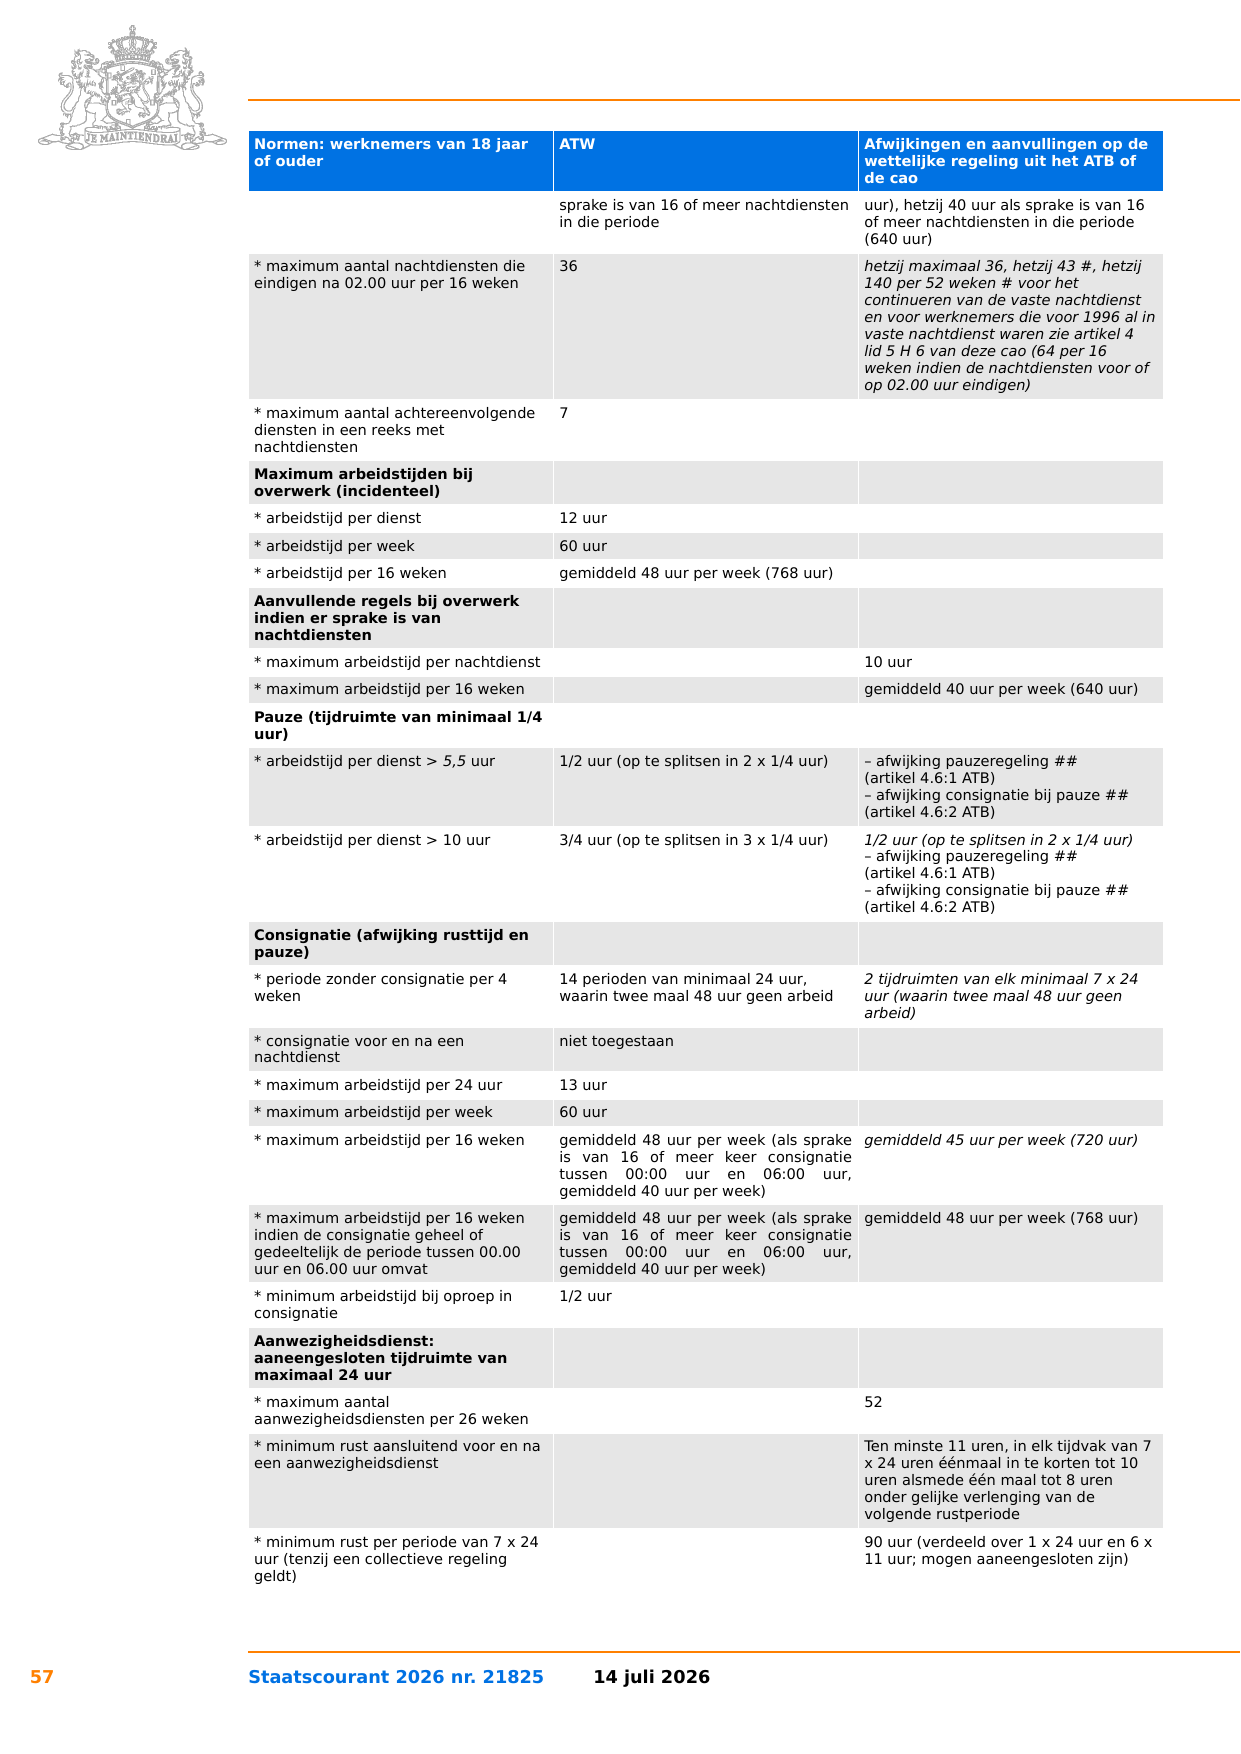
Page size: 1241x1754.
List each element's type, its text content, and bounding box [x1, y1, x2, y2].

table_cell [554, 461, 858, 504]
table_cell gemiddeld 48 uur per week (768 uur) [554, 560, 858, 587]
table_cell 7 [554, 400, 858, 460]
table_cell 13 uur [554, 1072, 858, 1098]
table_cell [859, 533, 1163, 559]
table_cell * arbeidstijd per 16 weken [249, 560, 553, 587]
table_cell gemiddeld 48 uur per week (als sprake is van 16 of meer keer consignatie tussen 00:00 uur en 06:00 uur, gemiddeld 40 uur per week) [554, 1205, 858, 1282]
table_cell * maximum arbeidstijd per nachtdienst [249, 649, 553, 676]
table_cell uur), hetzij 40 uur als sprake is van 16 of meer nachtdiensten in die periode (640 uur) [859, 192, 1163, 253]
table_cell [554, 649, 858, 676]
table_cell Maximum arbeidstijden bij overwerk (incidenteel) [249, 461, 553, 504]
table_cell 52 [859, 1389, 1163, 1433]
table_cell * maximum arbeidstijd per 16 weken [249, 677, 553, 703]
table_cell * maximum aantal aanwezigheidsdiensten per 26 weken [249, 1389, 553, 1433]
table_cell [859, 1284, 1163, 1327]
table_cell * maximum aantal nachtdiensten die eindigen na 02.00 uur per 16 weken [249, 254, 553, 399]
table_cell 10 uur [859, 649, 1163, 676]
table_cell * arbeidstijd per week [249, 533, 553, 559]
table_cell [554, 1328, 858, 1388]
table_cell * maximum arbeidstijd per 16 weken indien de consignatie geheel of gedeeltelijk de periode tussen 00.00 uur en 06.00 uur omvat [249, 1205, 553, 1282]
table_cell * maximum arbeidstijd per 24 uur [249, 1072, 553, 1098]
table_cell gemiddeld 45 uur per week (720 uur) [859, 1127, 1163, 1204]
table_cell [859, 704, 1163, 747]
table_cell – afwijking pauzeregeling ## (artikel 4.6:1 ATB) – afwijking consignatie bij pauze ## (artikel 4.6:2 ATB) [859, 748, 1163, 826]
table_cell * arbeidstijd per dienst [249, 506, 553, 532]
table_cell * maximum arbeidstijd per 16 weken [249, 1127, 553, 1204]
table_cell 60 uur [554, 1100, 858, 1126]
table_cell sprake is van 16 of meer nachtdiensten in die periode [554, 192, 858, 253]
table_cell 1/2 uur (op te splitsen in 2 x 1/4 uur) – afwijking pauzeregeling ## (artikel 4.6:1 ATB) – afwijking consignatie bij pauze ## (artikel 4.6:2 ATB) [859, 827, 1163, 921]
table_cell [554, 1529, 858, 1589]
table_cell * maximum arbeidstijd per week [249, 1100, 553, 1126]
table_cell Consignatie (afwijking rusttijd en pauze) [249, 922, 553, 965]
table_cell * arbeidstijd per dienst > 5,5 uur [249, 748, 553, 826]
table_cell [859, 1328, 1163, 1388]
table_cell Ten minste 11 uren, in elk tijdvak van 7 x 24 uren éénmaal in te korten tot 10 uren alsmede één maal tot 8 uren onder gelijke verlenging van de volgende rustperiode [859, 1434, 1163, 1528]
table_cell * consignatie voor en na een nachtdienst [249, 1028, 553, 1071]
table_cell [554, 677, 858, 703]
table_cell gemiddeld 48 uur per week (als sprake is van 16 of meer keer consignatie tussen 00:00 uur en 06:00 uur, gemiddeld 40 uur per week) [554, 1127, 858, 1204]
table_cell * periode zonder consignatie per 4 weken [249, 966, 553, 1027]
table_cell 3/4 uur (op te splitsen in 3 x 1/4 uur) [554, 827, 858, 921]
table_cell gemiddeld 40 uur per week (640 uur) [859, 677, 1163, 703]
table_cell [859, 1072, 1163, 1098]
table_cell [859, 588, 1163, 648]
table_cell [859, 922, 1163, 965]
table_cell 2 tijdruimten van elk minimaal 7 x 24 uur (waarin twee maal 48 uur geen arbeid) [859, 966, 1163, 1027]
table_cell gemiddeld 48 uur per week (768 uur) [859, 1205, 1163, 1282]
picture [38, 25, 227, 150]
table_cell [859, 461, 1163, 504]
table_cell [859, 400, 1163, 460]
table_cell [554, 1434, 858, 1528]
table_cell Pauze (tijdruimte van minimaal 1/4 uur) [249, 704, 553, 747]
table_cell 1/2 uur [554, 1284, 858, 1327]
table_cell * maximum aantal achtereenvolgende diensten in een reeks met nachtdiensten [249, 400, 553, 460]
table_cell Aanvullende regels bij overwerk indien er sprake is van nachtdiensten [249, 588, 553, 648]
table_cell Aanwezigheidsdienst: aaneengesloten tijdruimte van maximaal 24 uur [249, 1328, 553, 1388]
table_cell [859, 1028, 1163, 1071]
table_cell 36 [554, 254, 858, 399]
table_cell [554, 704, 858, 747]
table_cell 12 uur [554, 506, 858, 532]
table_cell [554, 588, 858, 648]
table_cell * minimum rust per periode van 7 x 24 uur (tenzij een collectieve regeling geldt) [249, 1529, 553, 1589]
table_cell niet toegestaan [554, 1028, 858, 1071]
table_cell [859, 506, 1163, 532]
table_cell [859, 560, 1163, 587]
table_cell * minimum rust aansluitend voor en na een aanwezigheidsdienst [249, 1434, 553, 1528]
table_cell 90 uur (verdeeld over 1 x 24 uur en 6 x 11 uur; mogen aaneengesloten zijn) [859, 1529, 1163, 1589]
table_cell * minimum arbeidstijd bij oproep in consignatie [249, 1284, 553, 1327]
table_cell hetzij maximaal 36, hetzij 43 #, hetzij 140 per 52 weken # voor het continueren van de vaste nachtdienst en voor werknemers die voor 1996 al in vaste nachtdienst waren zie artikel 4 lid 5 H 6 van deze cao (64 per 16 weken indien de nachtdiensten voor of op 02.00 uur eindigen) [859, 254, 1163, 399]
table_cell 14 perioden van minimaal 24 uur, waarin twee maal 48 uur geen arbeid [554, 966, 858, 1027]
table_header Normen: werknemers van 18 jaar of ouder [249, 131, 553, 191]
table_cell [249, 192, 553, 253]
table_cell [554, 922, 858, 965]
table_cell [554, 1389, 858, 1433]
table_cell [859, 1100, 1163, 1126]
table_header Afwijkingen en aanvullingen op de wettelijke regeling uit het ATB of de cao [859, 131, 1163, 191]
table_cell 1/2 uur (op te splitsen in 2 x 1/4 uur) [554, 748, 858, 826]
table_cell * arbeidstijd per dienst > 10 uur [249, 827, 553, 921]
table_header ATW [554, 131, 858, 191]
table_cell 60 uur [554, 533, 858, 559]
